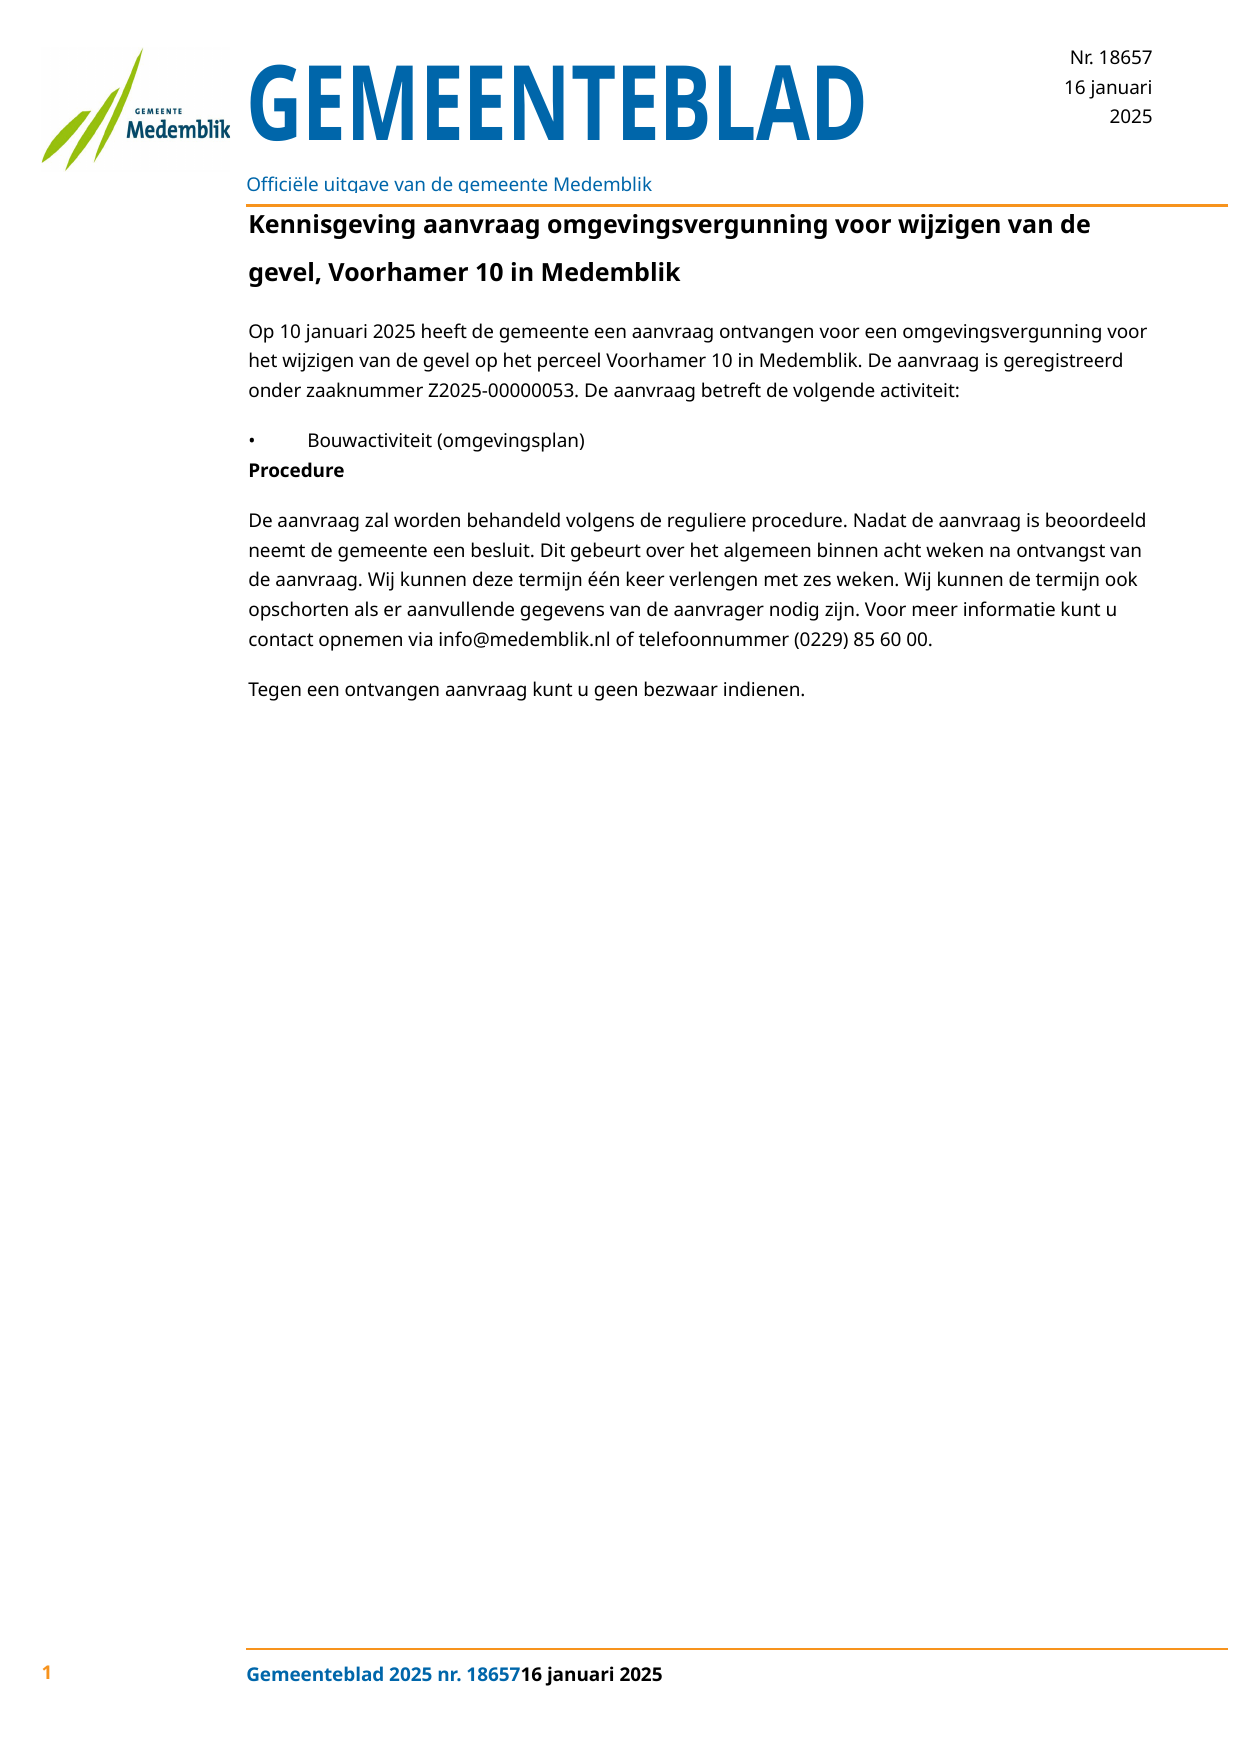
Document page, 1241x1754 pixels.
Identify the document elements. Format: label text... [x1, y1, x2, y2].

text Kennisgeving aanvraag omgevingsvergunning voor wijzigen van de gevel, Voorhamer 10 in Medemblik [248, 207, 1152, 288]
list Bouwactiviteit (omgevingsplan) [248, 427, 1152, 453]
text Tegen een ontvangen aanvraag kunt u geen bezwaar indienen. [248, 676, 1152, 702]
text Op 10 januari 2025 heeft de gemeente een aanvraag ontvangen voor een omgevingsvergunning voor het wijzigen van de gevel op het perceel Voorhamer 10 in Medemblik. De aanvraag is geregistreerd onder zaaknummer Z2025-00000053. De aanvraag betreft de volgende activiteit: [248, 318, 1152, 403]
text De aanvraag zal worden behandeld volgens de reguliere procedure. Nadat de aanvraag is beoordeeld neemt de gemeente een besluit. Dit gebeurt over het algemeen binnen acht weken na ontvangst van de aanvraag. Wij kunnen deze termijn één keer verlengen met zes weken. Wij kunnen de termijn ook opschorten als er aanvullende gegevens van de aanvrager nodig zijn. Voor meer informatie kunt u contact opnemen via info@medemblik.nl of telefoonnummer (0229) 85 60 00. [248, 507, 1152, 652]
text Procedure [248, 457, 1152, 483]
picture [41, 47, 231, 172]
